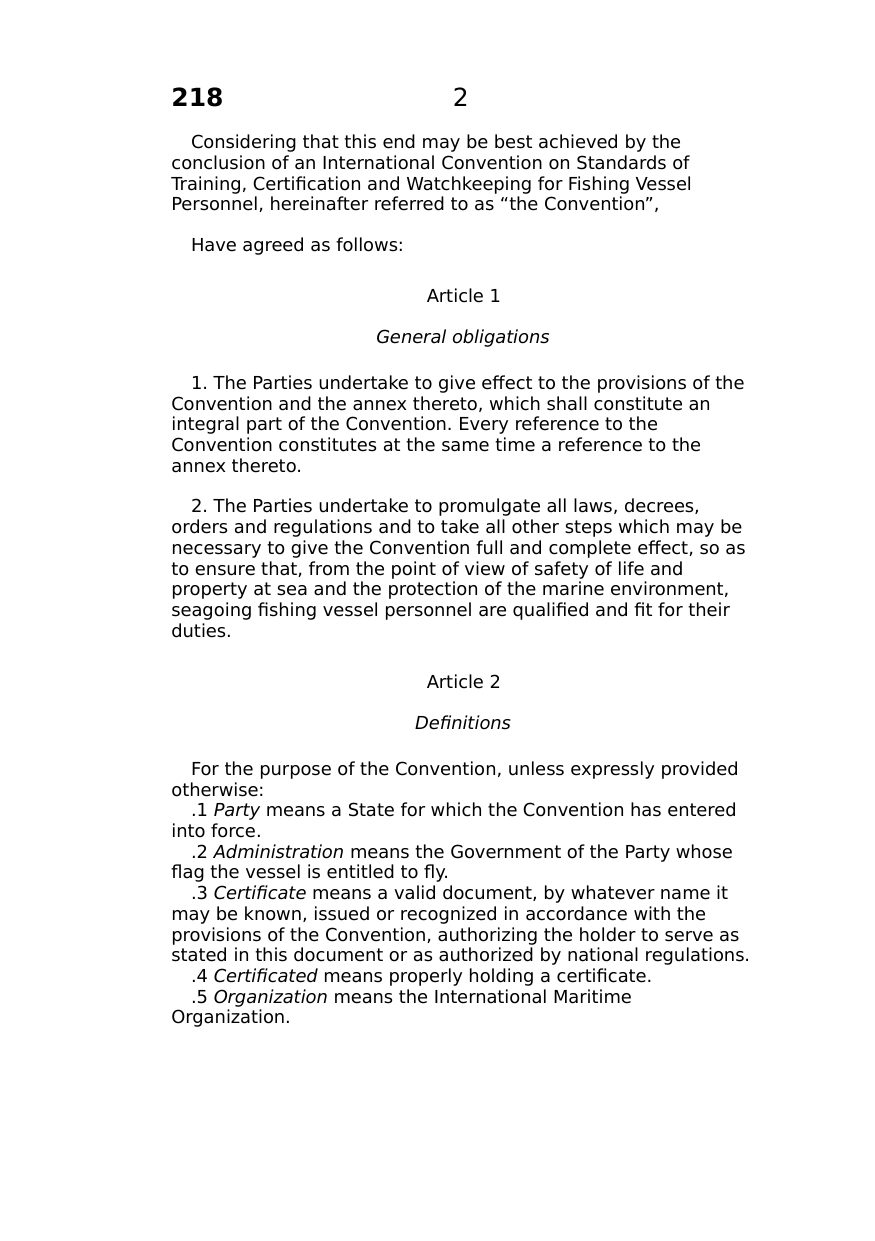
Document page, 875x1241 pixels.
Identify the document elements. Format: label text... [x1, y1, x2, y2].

text 2. The Parties undertake to promulgate all laws, decrees, orders and regulations and to take all other steps which may be necessary to give the Convention full and complete effect, so as to ensure that, from the point of view of safety of life and property at sea and the protection of the marine environment, seagoing fishing vessel personnel are qualified and fit for their duties. [171, 496, 756, 641]
text Have agreed as follows: [171, 235, 756, 256]
text .3 Certificate means a valid document, by whatever name it may be known, issued or recognized in accordance with the provisions of the Convention, authorizing the holder to serve as stated in this document or as authorized by national regulations. [171, 883, 756, 966]
text .2 Administration means the Government of the Party whose flag the vessel is entitled to fly. [171, 842, 756, 883]
text .4 Certificated means properly holding a certificate. [171, 966, 756, 987]
text For the purpose of the Convention, unless expressly provided otherwise: [171, 759, 756, 800]
text Considering that this end may be best achieved by the conclusion of an International Convention on Standards of Training, Certification and Watchkeeping for Fishing Vessel Personnel, hereinafter referred to as “the Convention”, [171, 132, 756, 215]
subtitle Article 1 General obligations [171, 286, 756, 348]
text 1. The Parties undertake to give effect to the provisions of the Convention and the annex thereto, which shall constitute an integral part of the Convention. Every reference to the Convention constitutes at the same time a reference to the annex thereto. [171, 373, 756, 476]
text .1 Party means a State for which the Convention has entered into force. [171, 800, 756, 842]
subtitle Article 2 Definitions [171, 671, 756, 734]
text .5 Organization means the International Maritime Organization. [171, 987, 756, 1028]
